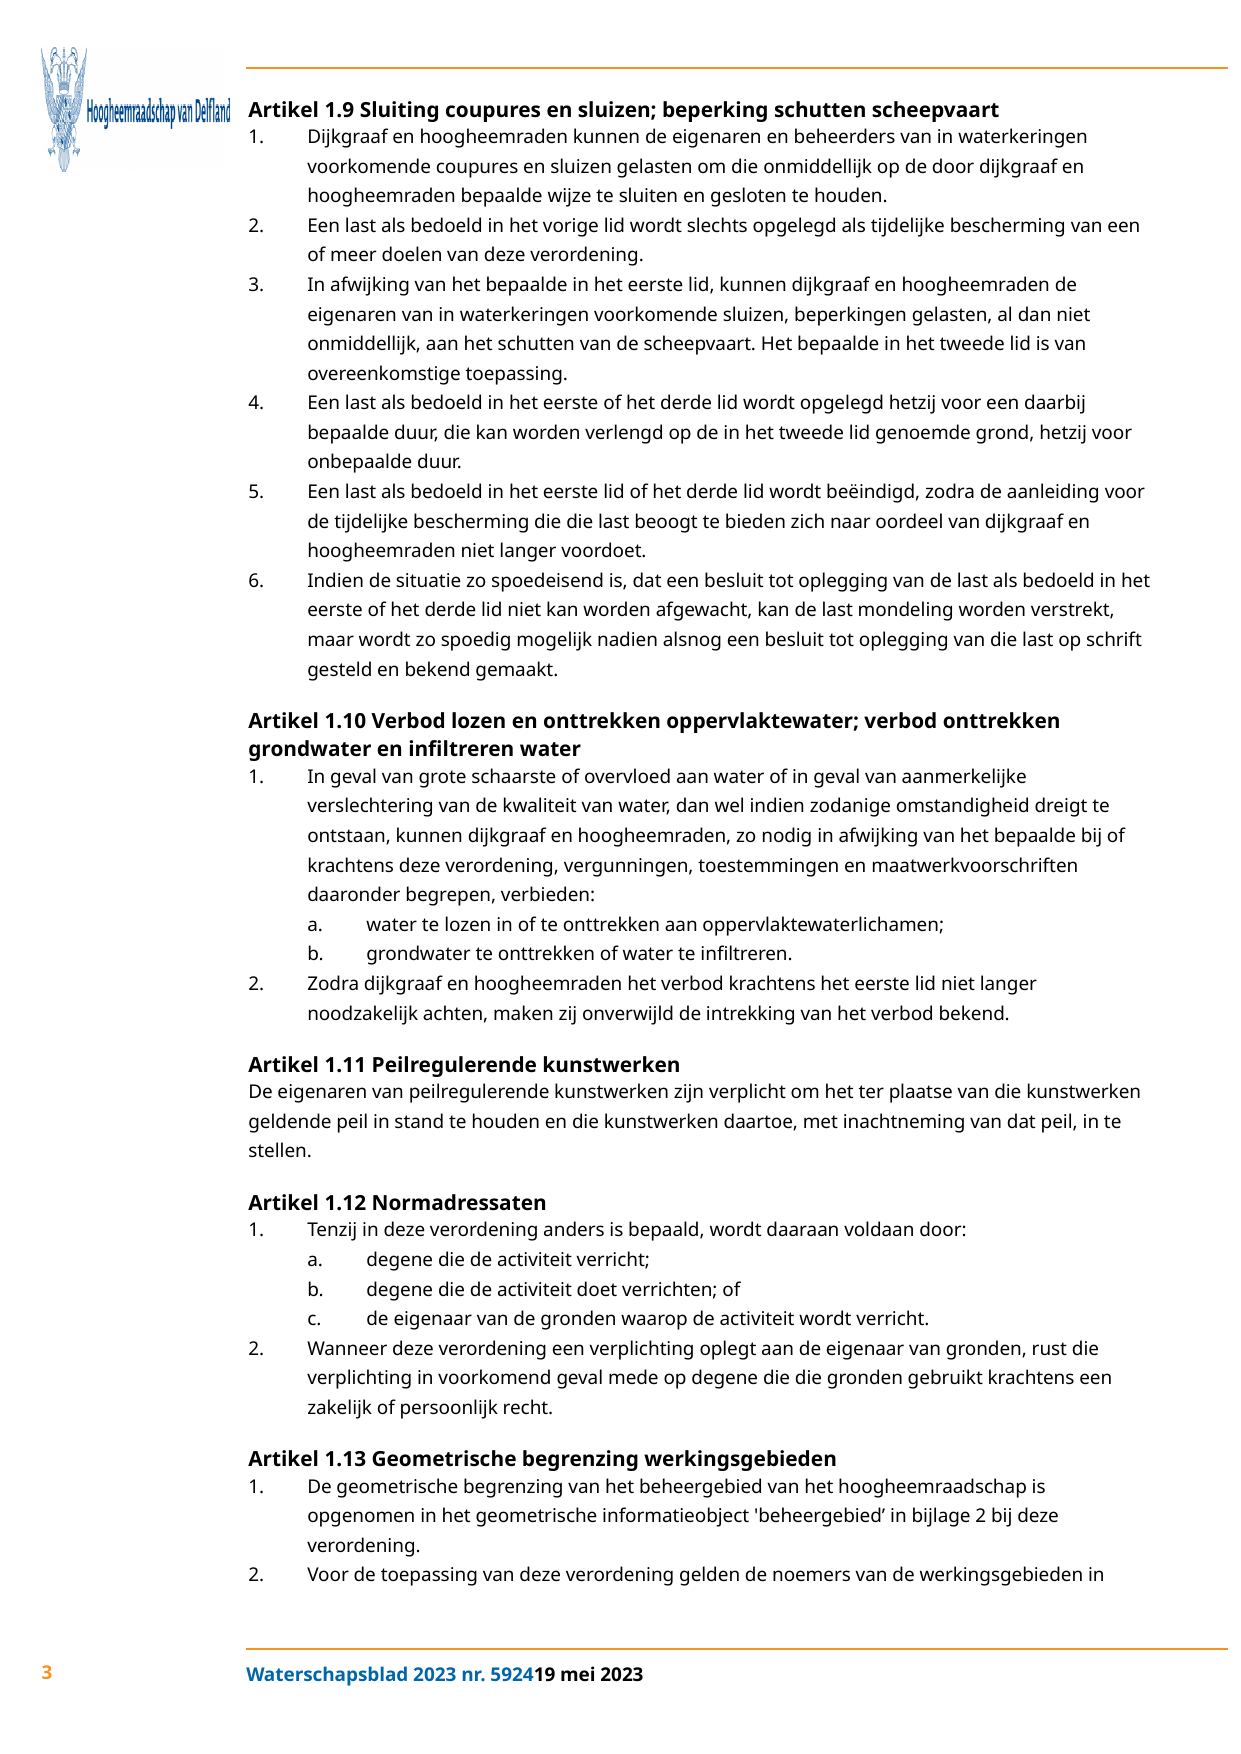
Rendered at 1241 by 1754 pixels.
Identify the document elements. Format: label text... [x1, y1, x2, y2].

list Wanneer deze verordening een verplichting oplegt aan de eigenaar van gronden, rust die verplichting in voorkomend geval mede op degene die die gronden gebruikt krachtens een zakelijk of persoonlijk recht. [248, 1335, 1152, 1420]
list Zodra dijkgraaf en hoogheemraden het verbod krachtens het eerste lid niet langer noodzakelijk achten, maken zij onverwijld de intrekking van het verbod bekend. [248, 970, 1152, 1025]
list Dijkgraaf en hoogheemraden kunnen de eigenaren en beheerders van in waterkeringen voorkomende coupures en sluizen gelasten om die onmiddellijk op de door dijkgraaf en hoogheemraden bepaalde wijze te sluiten en gesloten te houden. [248, 123, 1152, 208]
list In geval van grote schaarste of overvloed aan water of in geval van aanmerkelijke verslechtering van de kwaliteit van water, dan wel indien zodanige omstandigheid dreigt te ontstaan, kunnen dijkgraaf en hoogheemraden, zo nodig in afwijking van het bepaalde bij of krachtens deze verordening, vergunningen, toestemmingen en maatwerkvoorschriften daaronder begrepen, verbieden: [248, 763, 1152, 907]
text Artikel 1.11 Peilregulerende kunstwerken [248, 1050, 1152, 1078]
list Een last als bedoeld in het vorige lid wordt slechts opgelegd als tijdelijke bescherming van een of meer doelen van deze verordening. [248, 212, 1152, 267]
picture [41, 47, 231, 172]
list degene die de activiteit doet verrichten; of [307, 1276, 1152, 1301]
text Artikel 1.10 Verbod lozen en onttrekken oppervlaktewater; verbod onttrekken grondwater en infiltreren water [248, 706, 1152, 763]
text Artikel 1.9 Sluiting coupures en sluizen; beperking schutten scheepvaart [248, 95, 1152, 123]
list In afwijking van het bepaalde in het eerste lid, kunnen dijkgraaf en hoogheemraden de eigenaren van in waterkeringen voorkomende sluizen, beperkingen gelasten, al dan niet onmiddellijk, aan het schutten van de scheepvaart. Het bepaalde in het tweede lid is van overeenkomstige toepassing. [248, 271, 1152, 386]
list De geometrische begrenzing van het beheergebied van het hoogheemraadschap is opgenomen in het geometrische informatieobject 'beheergebied’ in bijlage 2 bij deze verordening. [248, 1473, 1152, 1558]
text Artikel 1.13 Geometrische begrenzing werkingsgebieden [248, 1444, 1152, 1473]
list water te lozen in of te onttrekken aan oppervlaktewaterlichamen; [307, 911, 1152, 937]
text De eigenaren van peilregulerende kunstwerken zijn verplicht om het ter plaatse van die kunstwerken geldende peil in stand te houden en die kunstwerken daartoe, met inachtneming van dat peil, in te stellen. [248, 1078, 1152, 1163]
list Tenzij in deze verordening anders is bepaald, wordt daaraan voldaan door: [248, 1217, 1152, 1242]
list Voor de toepassing van deze verordening gelden de noemers van de werkingsgebieden in [248, 1562, 1152, 1587]
list Een last als bedoeld in het eerste lid of het derde lid wordt beëindigd, zodra de aanleiding voor de tijdelijke bescherming die die last beoogt te bieden zich naar oordeel van dijkgraaf en hoogheemraden niet langer voordoet. [248, 478, 1152, 563]
text Artikel 1.12 Normadressaten [248, 1188, 1152, 1217]
list Indien de situatie zo spoedeisend is, dat een besluit tot oplegging van de last als bedoeld in het eerste of het derde lid niet kan worden afgewacht, kan de last mondeling worden verstrekt, maar wordt zo spoedig mogelijk nadien alsnog een besluit tot oplegging van die last op schrift gesteld en bekend gemaakt. [248, 567, 1152, 681]
list degene die de activiteit verricht; [307, 1246, 1152, 1272]
list grondwater te onttrekken of water te infiltreren. [307, 941, 1152, 966]
list de eigenaar van de gronden waarop de activiteit wordt verricht. [307, 1305, 1152, 1331]
list Een last als bedoeld in het eerste of het derde lid wordt opgelegd hetzij voor een daarbij bepaalde duur, die kan worden verlengd op de in het tweede lid genoemde grond, hetzij voor onbepaalde duur. [248, 389, 1152, 474]
